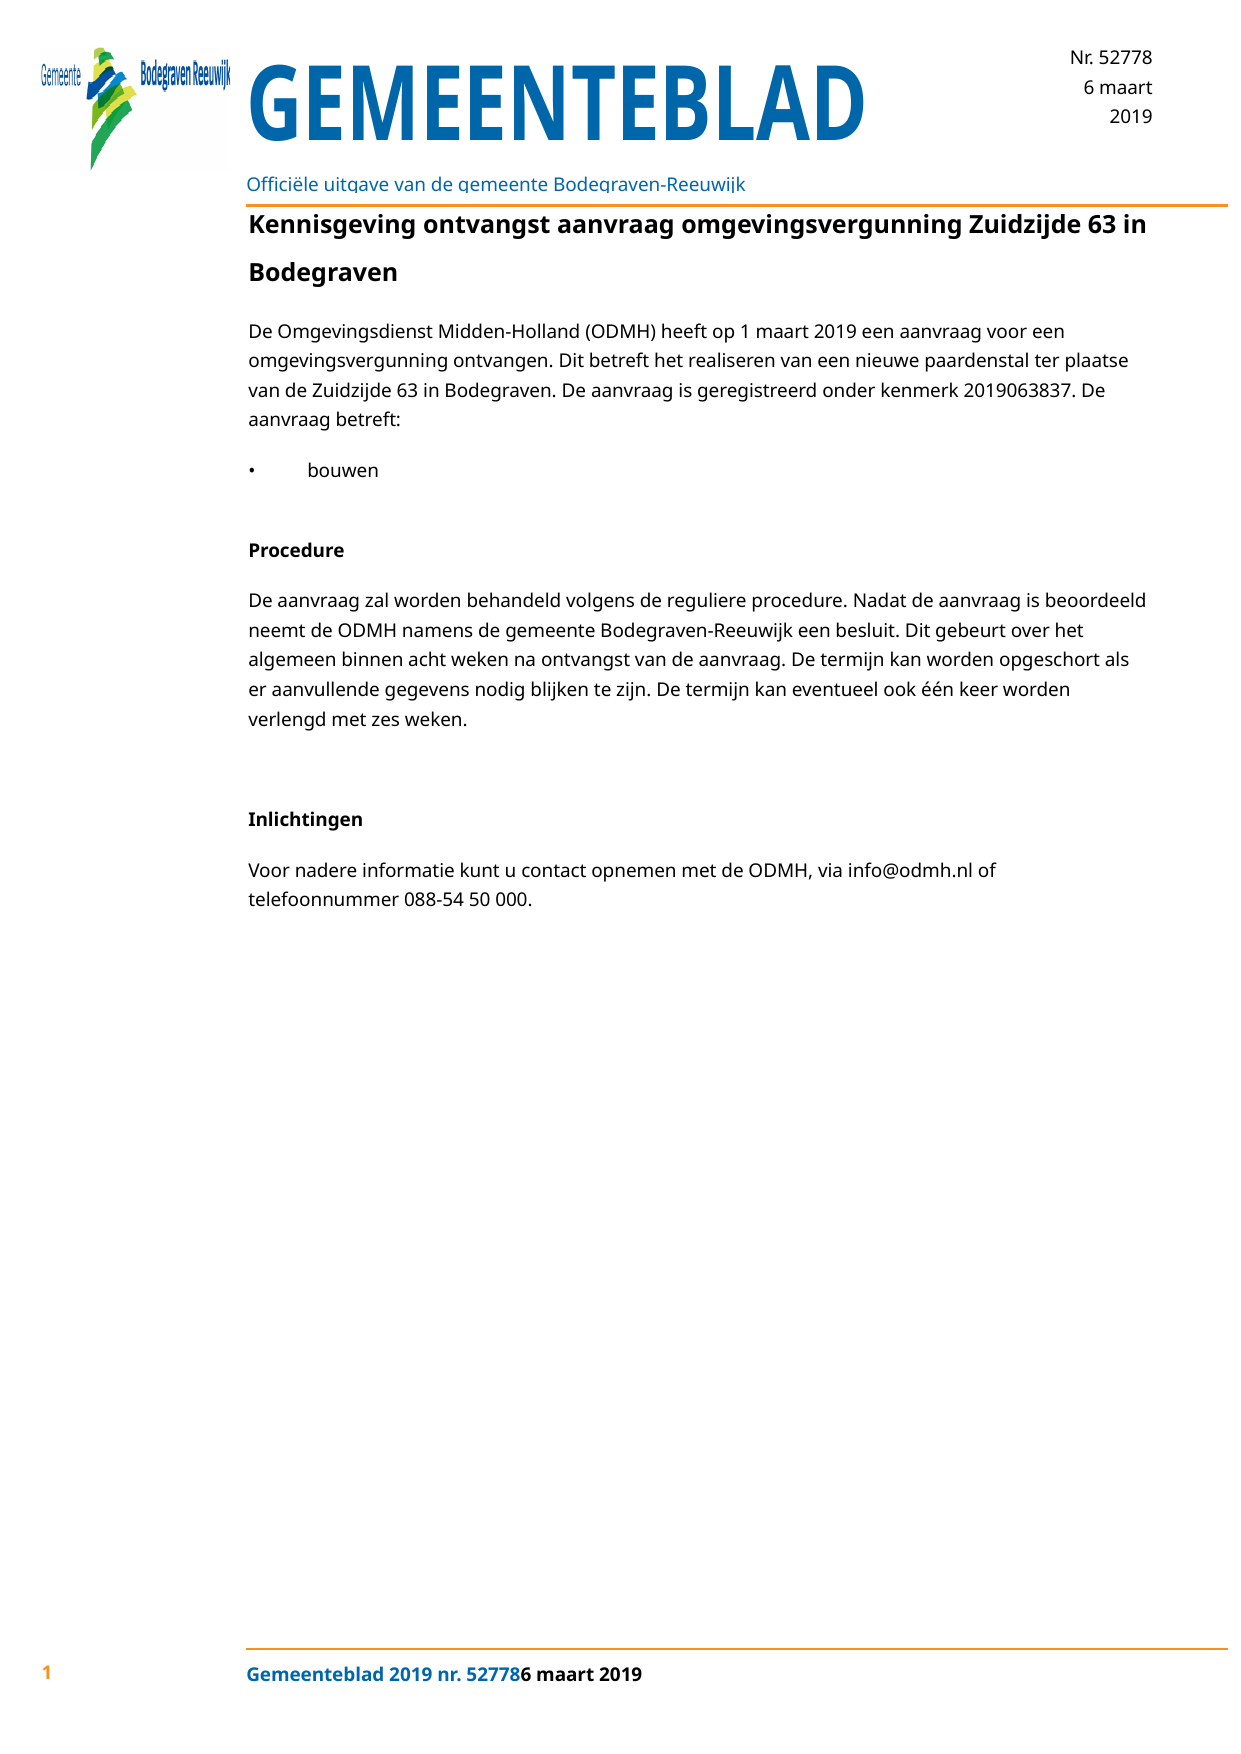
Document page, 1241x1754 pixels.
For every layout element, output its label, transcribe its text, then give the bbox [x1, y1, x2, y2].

text De Omgevingsdienst Midden-Holland (ODMH) heeft op 1 maart 2019 een aanvraag voor een omgevingsvergunning ontvangen. Dit betreft het realiseren van een nieuwe paardenstal ter plaatse van de Zuidzijde 63 in Bodegraven. De aanvraag is geregistreerd onder kenmerk 2019063837. De aanvraag betreft: [248, 318, 1152, 432]
picture [41, 47, 231, 172]
text Procedure [248, 537, 1152, 563]
list bouwen [248, 457, 1152, 483]
text Inlichtingen [248, 807, 1152, 832]
text Kennisgeving ontvangst aanvraag omgevingsvergunning Zuidzijde 63 in Bodegraven [248, 207, 1152, 288]
text De aanvraag zal worden behandeld volgens de reguliere procedure. Nadat de aanvraag is beoordeeld neemt de ODMH namens de gemeente Bodegraven-Reeuwijk een besluit. Dit gebeurt over het algemeen binnen acht weken na ontvangst van de aanvraag. De termijn kan worden opgeschort als er aanvullende gegevens nodig blijken te zijn. De termijn kan eventueel ook één keer worden verlengd met zes weken. [248, 587, 1152, 732]
text Voor nadere informatie kunt u contact opnemen met de ODMH, via info@odmh.nl of telefoonnummer 088-54 50 000. [248, 857, 1152, 912]
